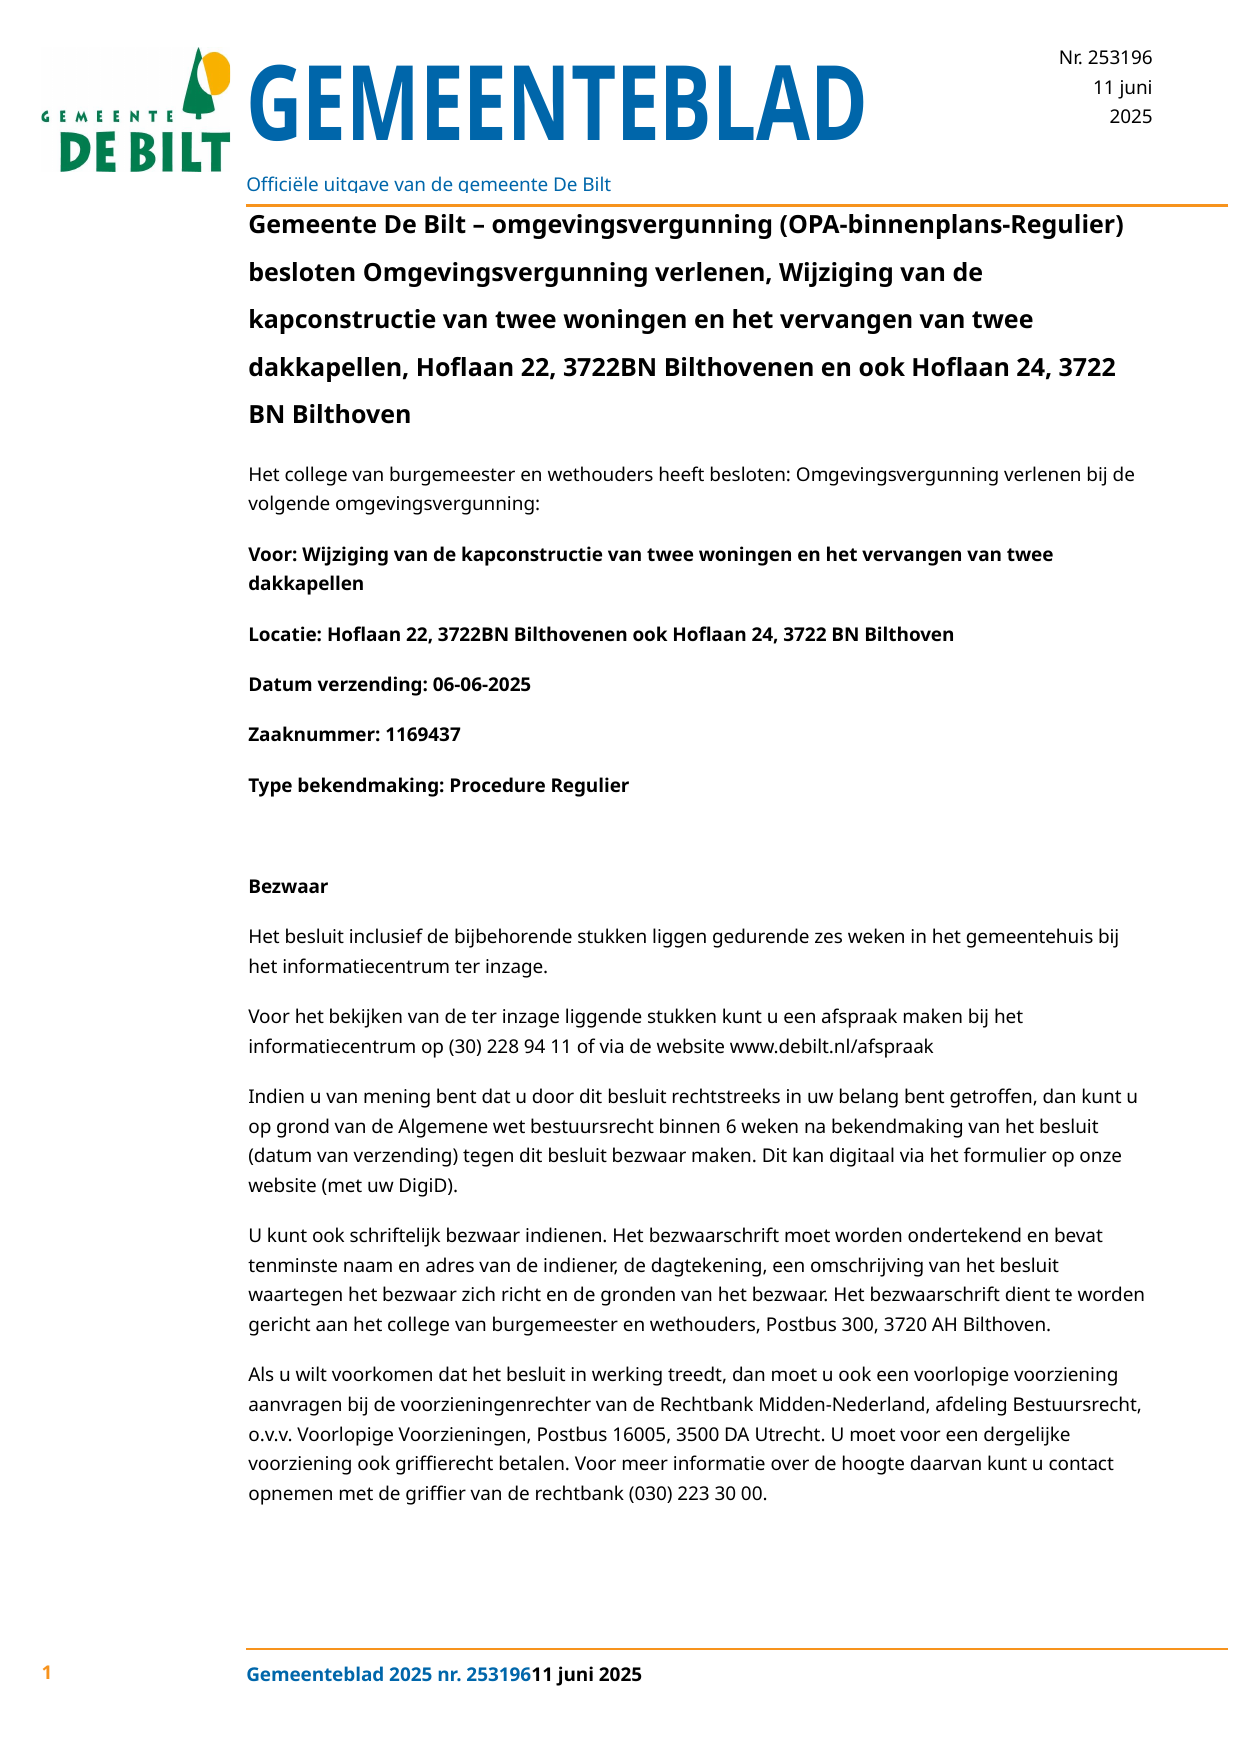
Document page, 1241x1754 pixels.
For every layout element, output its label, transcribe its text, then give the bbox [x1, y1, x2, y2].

text U kunt ook schriftelijk bezwaar indienen. Het bezwaarschrift moet worden ondertekend en bevat tenminste naam en adres van de indiener, de dagtekening, een omschrijving van het besluit waartegen het bezwaar zich richt en de gronden van het bezwaar. Het bezwaarschrift dient te worden gericht aan het college van burgemeester en wethouders, Postbus 300, 3720 AH Bilthoven. [248, 1222, 1152, 1337]
text Het college van burgemeester en wethouders heeft besloten: Omgevingsvergunning verlenen bij de volgende omgevingsvergunning: [248, 461, 1152, 516]
text Gemeente De Bilt – omgevingsvergunning (OPA-binnenplans-Regulier) besloten Omgevingsvergunning verlenen, Wijziging van de kapconstructie van twee woningen en het vervangen van twee dakkapellen, Hoflaan 22, 3722BN Bilthovenen en ook Hoflaan 24, 3722 BN Bilthoven [248, 207, 1152, 431]
text Zaaknummer: 1169437 [248, 722, 1152, 747]
text Indien u van mening bent dat u door dit besluit rechtstreeks in uw belang bent getroffen, dan kunt u op grond van de Algemene wet bestuursrecht binnen 6 weken na bekendmaking van het besluit (datum van verzending) tegen dit besluit bezwaar maken. Dit kan digitaal via het formulier op onze website (met uw DigiD). [248, 1083, 1152, 1198]
text Het besluit inclusief de bijbehorende stukken liggen gedurende zes weken in het gemeentehuis bij het informatiecentrum ter inzage. [248, 923, 1152, 978]
text Voor het bekijken van de ter inzage liggende stukken kunt u een afspraak maken bij het informatiecentrum op (30) 228 94 11 of via de website www.debilt.nl/afspraak [248, 1003, 1152, 1058]
text Datum verzending: 06-06-2025 [248, 671, 1152, 697]
text Type bekendmaking: Procedure Regulier [248, 772, 1152, 798]
text Locatie: Hoflaan 22, 3722BN Bilthovenen ook Hoflaan 24, 3722 BN Bilthoven [248, 621, 1152, 646]
text Als u wilt voorkomen dat het besluit in werking treedt, dan moet u ook een voorlopige voorziening aanvragen bij de voorzieningenrechter van de Rechtbank Midden-Nederland, afdeling Bestuursrecht, o.v.v. Voorlopige Voorzieningen, Postbus 16005, 3500 DA Utrecht. U moet voor een dergelijke voorziening ook griffierecht betalen. Voor meer informatie over de hoogte daarvan kunt u contact opnemen met de griffier van de rechtbank (030) 223 30 00. [248, 1362, 1152, 1506]
text Voor: Wijziging van de kapconstructie van twee woningen en het vervangen van twee dakkapellen [248, 541, 1152, 596]
picture [41, 47, 231, 172]
text Bezwaar [248, 873, 1152, 898]
